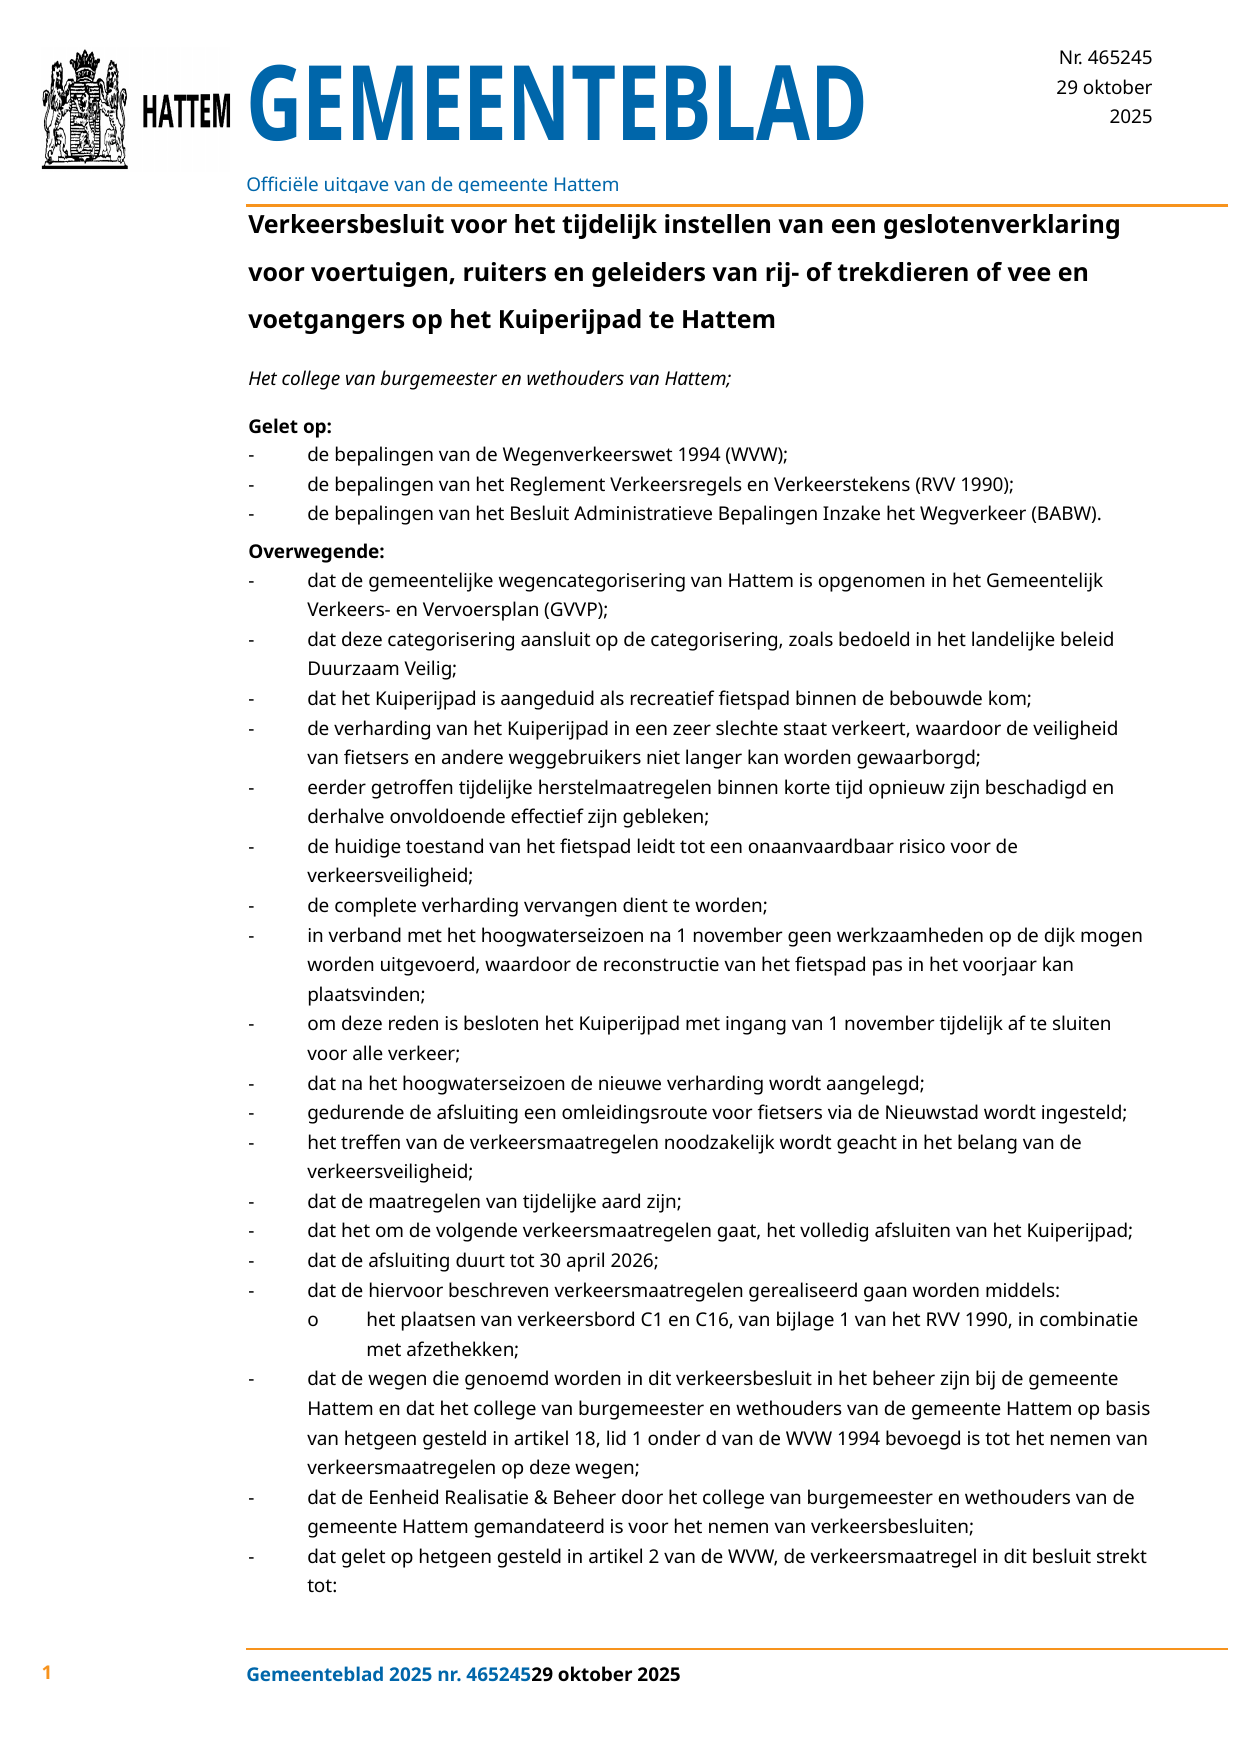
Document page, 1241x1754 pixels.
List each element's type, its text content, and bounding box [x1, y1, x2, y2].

list gedurende de afsluiting een omleidingsroute voor fietsers via de Nieuwstad wordt ingesteld; [248, 1099, 1152, 1125]
text Verkeersbesluit voor het tijdelijk instellen van een geslotenverklaring voor voertuigen, ruiters en geleiders van rij- of trekdieren of vee en voetgangers op het Kuiperijpad te Hattem [248, 207, 1152, 336]
list de bepalingen van het Besluit Administratieve Bepalingen Inzake het Wegverkeer (BABW). [248, 501, 1152, 526]
list de huidige toestand van het fietspad leidt tot een onaanvaardbaar risico voor de verkeersveiligheid; [248, 833, 1152, 888]
list eerder getroffen tijdelijke herstelmaatregelen binnen korte tijd opnieuw zijn beschadigd en derhalve onvoldoende effectief zijn gebleken; [248, 774, 1152, 829]
list de complete verharding vervangen dient te worden; [248, 892, 1152, 918]
list dat gelet op hetgeen gesteld in artikel 2 van de WVW, de verkeersmaatregel in dit besluit strekt tot: [248, 1543, 1152, 1598]
list dat na het hoogwaterseizoen de nieuwe verharding wordt aangelegd; [248, 1070, 1152, 1096]
picture [41, 47, 231, 172]
text Het college van burgemeester en wethouders van Hattem; [248, 366, 1152, 391]
list de bepalingen van het Reglement Verkeersregels en Verkeerstekens (RVV 1990); [248, 471, 1152, 497]
text Gelet op: [248, 413, 1152, 439]
list het treffen van de verkeersmaatregelen noodzakelijk wordt geacht in het belang van de verkeersveiligheid; [248, 1129, 1152, 1184]
list dat de gemeentelijke wegencategorisering van Hattem is opgenomen in het Gemeentelijk Verkeers- en Vervoersplan (GVVP); [248, 567, 1152, 622]
list om deze reden is besloten het Kuiperijpad met ingang van 1 november tijdelijk af te sluiten voor alle verkeer; [248, 1011, 1152, 1066]
list dat de wegen die genoemd worden in dit verkeersbesluit in het beheer zijn bij de gemeente Hattem en dat het college van burgemeester en wethouders van de gemeente Hattem op basis van hetgeen gesteld in artikel 18, lid 1 onder d van de WVW 1994 bevoegd is tot het nemen van verkeersmaatregelen op deze wegen; [248, 1366, 1152, 1480]
list het plaatsen van verkeersbord C1 en C16, van bijlage 1 van het RVV 1990, in combinatie met afzethekken; [307, 1306, 1152, 1362]
list dat de afsluiting duurt tot 30 april 2026; [248, 1247, 1152, 1273]
list dat het Kuiperijpad is aangeduid als recreatief fietspad binnen de bebouwde kom; [248, 685, 1152, 711]
list dat de Eenheid Realisatie & Beheer door het college van burgemeester en wethouders van de gemeente Hattem gemandateerd is voor het nemen van verkeersbesluiten; [248, 1484, 1152, 1539]
list de bepalingen van de Wegenverkeerswet 1994 (WVW); [248, 441, 1152, 467]
list dat de maatregelen van tijdelijke aard zijn; [248, 1188, 1152, 1214]
list dat deze categorisering aansluit op de categorisering, zoals bedoeld in het landelijke beleid Duurzaam Veilig; [248, 626, 1152, 681]
list de verharding van het Kuiperijpad in een zeer slechte staat verkeert, waardoor de veiligheid van fietsers en andere weggebruikers niet langer kan worden gewaarborgd; [248, 715, 1152, 770]
list dat de hiervoor beschreven verkeersmaatregelen gerealiseerd gaan worden middels: [248, 1277, 1152, 1303]
list in verband met het hoogwaterseizoen na 1 november geen werkzaamheden op de dijk mogen worden uitgevoerd, waardoor de reconstructie van het fietspad pas in het voorjaar kan plaatsvinden; [248, 922, 1152, 1007]
text Overwegende: [248, 538, 1152, 564]
list dat het om de volgende verkeersmaatregelen gaat, het volledig afsluiten van het Kuiperijpad; [248, 1218, 1152, 1243]
